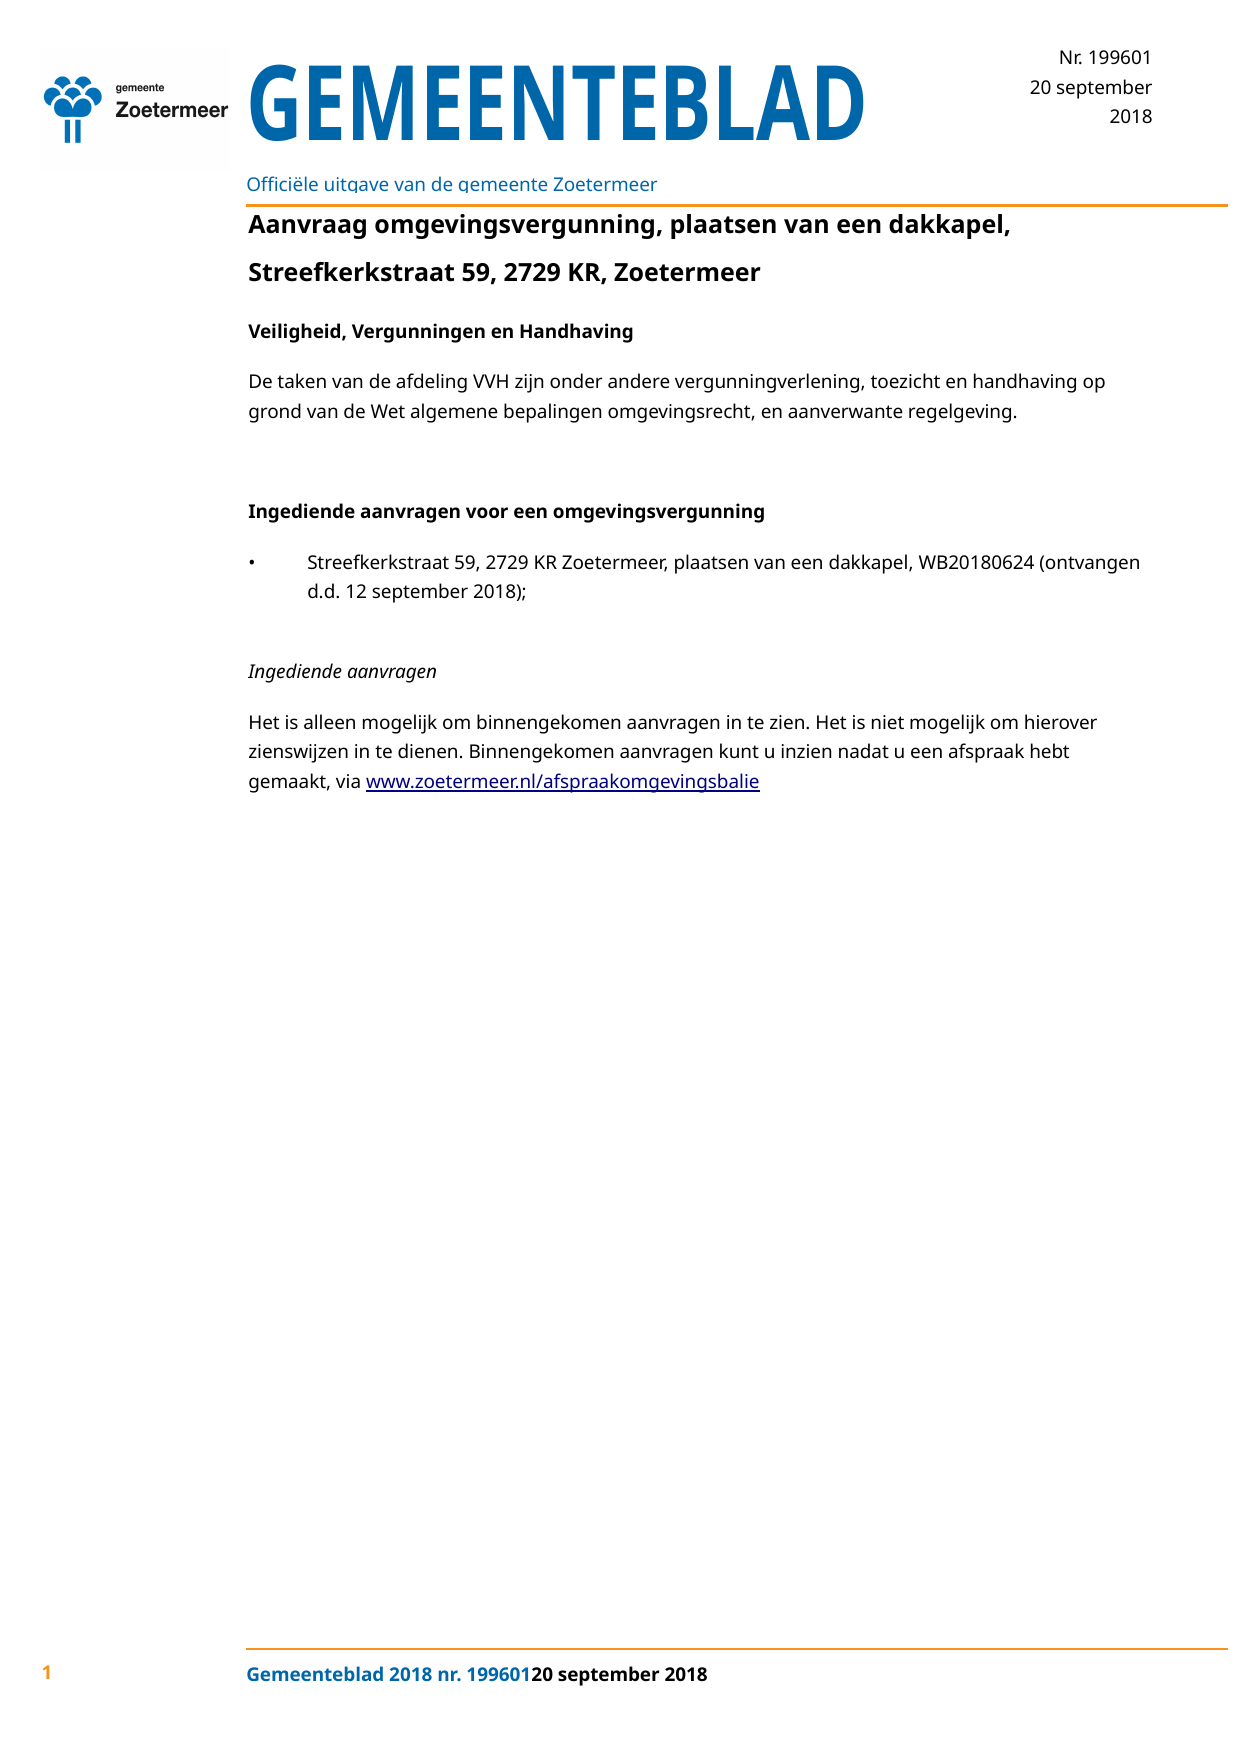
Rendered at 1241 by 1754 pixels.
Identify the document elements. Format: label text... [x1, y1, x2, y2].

picture [41, 47, 231, 172]
text Ingediende aanvragen voor een omgevingsvergunning [248, 499, 1152, 524]
text Ingediende aanvragen [248, 659, 1152, 684]
list Streefkerkstraat 59, 2729 KR Zoetermeer, plaatsen van een dakkapel, WB20180624 (ontvangen d.d. 12 september 2018); [248, 549, 1152, 604]
text Het is alleen mogelijk om binnengekomen aanvragen in te zien. Het is niet mogelijk om hierover zienswijzen in te dienen. Binnengekomen aanvragen kunt u inzien nadat u een afspraak hebt gemaakt, via www.zoetermeer.nl/afspraakomgevingsbalie [248, 709, 1152, 794]
text Veiligheid, Vergunningen en Handhaving [248, 318, 1152, 344]
text De taken van de afdeling VVH zijn onder andere vergunningverlening, toezicht en handhaving op grond van de Wet algemene bepalingen omgevingsrecht, en aanverwante regelgeving. [248, 368, 1152, 424]
text Aanvraag omgevingsvergunning, plaatsen van een dakkapel, Streefkerkstraat 59, 2729 KR, Zoetermeer [248, 207, 1152, 288]
